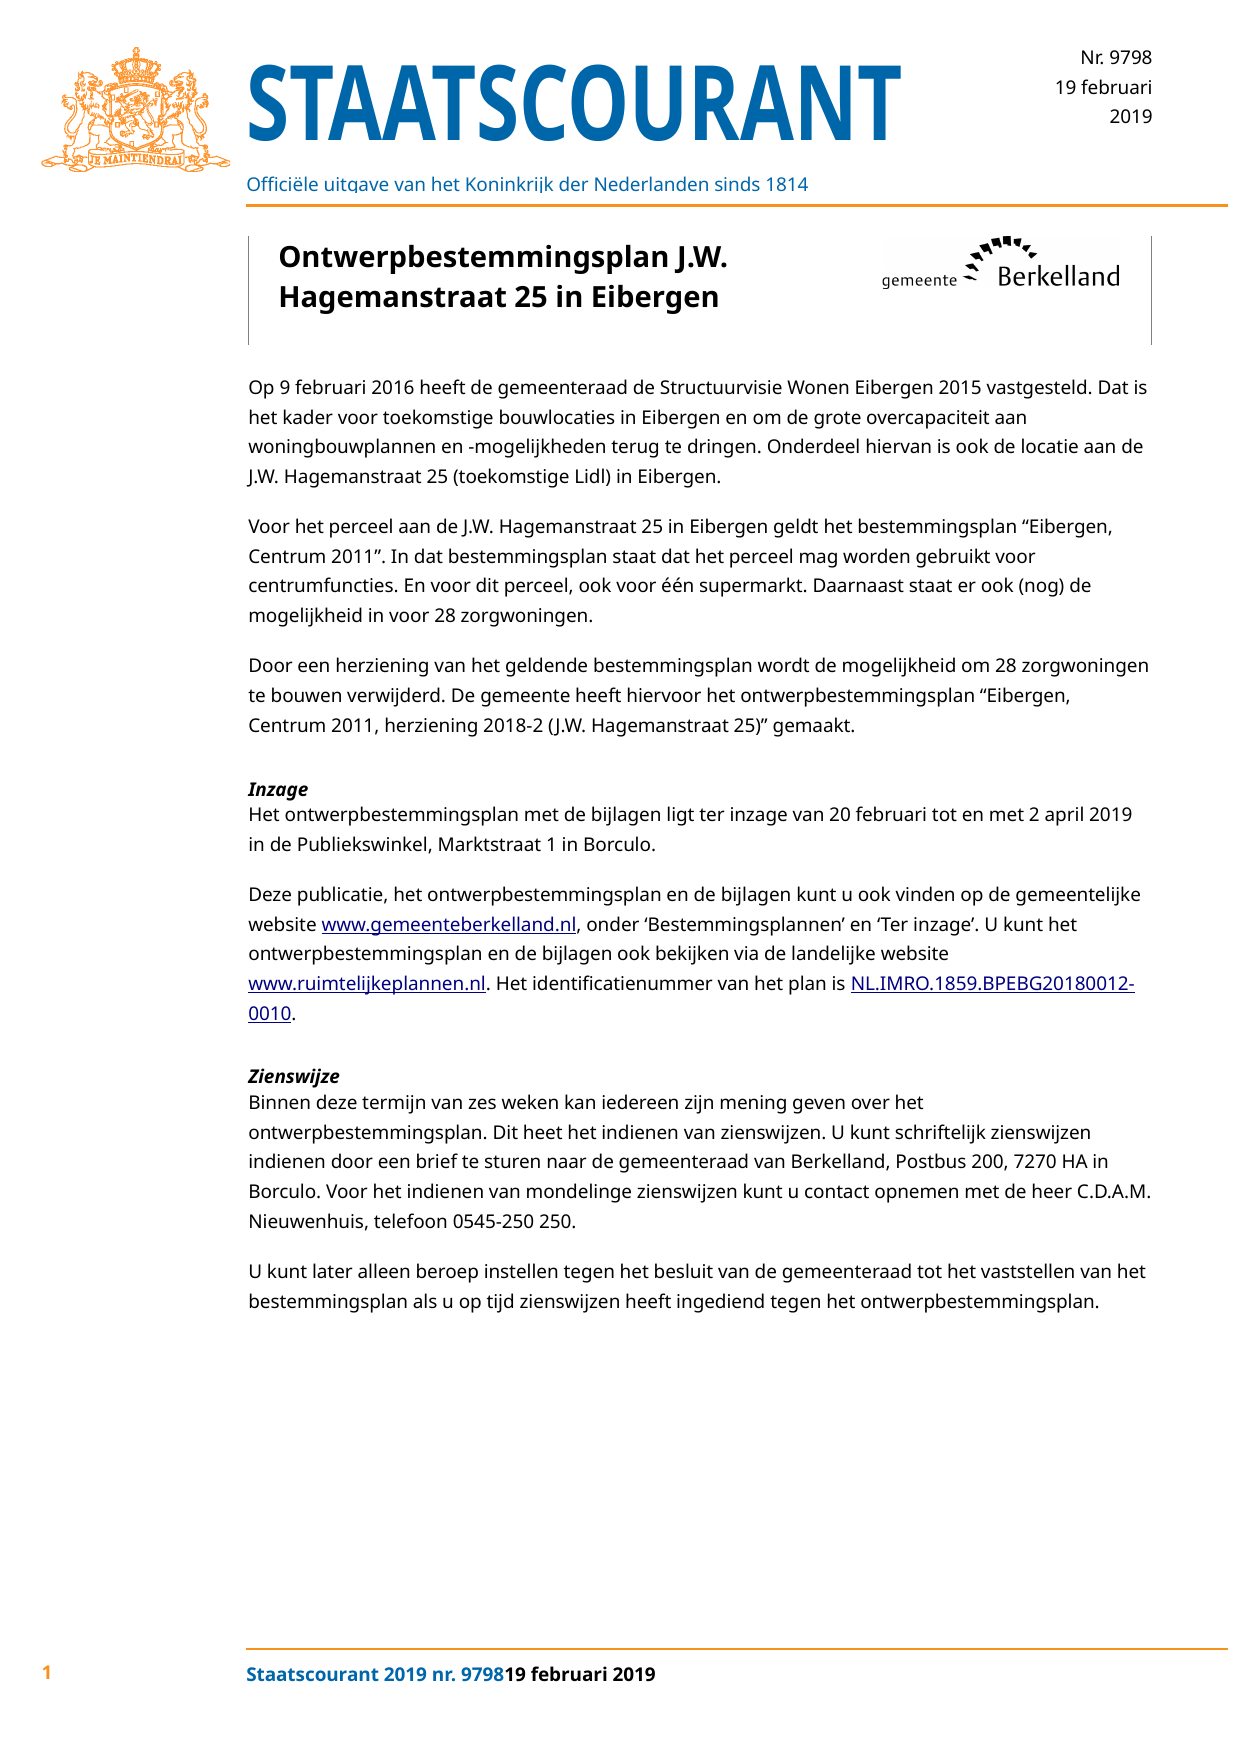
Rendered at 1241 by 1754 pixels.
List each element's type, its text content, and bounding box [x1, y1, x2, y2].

table_header Ontwerpbestemmingsplan J.W. Hagemanstraat 25 in Eibergen [249, 236, 850, 345]
text Voor het perceel aan de J.W. Hagemanstraat 25 in Eibergen geldt het bestemmingsplan “Eibergen, Centrum 2011”. In dat bestemmingsplan staat dat het perceel mag worden gebruikt voor centrumfuncties. En voor dit perceel, ook voor één supermarkt. Daarnaast staat er ook (nog) de mogelijkheid in voor 28 zorgwoningen. [248, 513, 1152, 628]
text Op 9 februari 2016 heeft de gemeenteraad de Structuurvisie Wonen Eibergen 2015 vastgesteld. Dat is het kader voor toekomstige bouwlocaties in Eibergen en om de grote overcapaciteit aan woningbouwplannen en -mogelijkheden terug te dringen. Onderdeel hiervan is ook de locatie aan de J.W. Hagemanstraat 25 (toekomstige Lidl) in Eibergen. [248, 374, 1152, 489]
picture [41, 47, 231, 172]
text Het ontwerpbestemmingsplan met de bijlagen ligt ter inzage van 20 februari tot en met 2 april 2019 in de Publiekswinkel, Marktstraat 1 in Borculo. [248, 801, 1152, 857]
text Door een herziening van het geldende bestemmingsplan wordt de mogelijkheid om 28 zorgwoningen te bouwen verwijderd. De gemeente heeft hiervoor het ontwerpbestemmings­plan “Eibergen, Centrum 2011, herziening 2018-2 (J.W. Hagemanstraat 25)” gemaakt. [248, 653, 1152, 737]
picture [882, 236, 1119, 289]
text Zienswijze [248, 1064, 1152, 1089]
text Deze publicatie, het ontwerpbestemmingsplan en de bijlagen kunt u ook vinden op de gemeentelijke website www.gemeenteberkelland.nl, onder ‘Bestemmingsplannen’ en ‘Ter inzage’. U kunt het ontwerpbestemmingsplan en de bijlagen ook bekijken via de landelijke website www.ruimtelijkeplannen.nl. Het identificatienummer van het plan is NL.IMRO.1859.BPEBG20180012-0010. [248, 881, 1152, 1026]
text Binnen deze termijn van zes weken kan iedereen zijn mening geven over het ontwerpbestemmingsplan. Dit heet het indienen van zienswijzen. U kunt schriftelijk zienswijzen indienen door een brief te sturen naar de gemeenteraad van Berkelland, Postbus 200, 7270 HA in Borculo. Voor het indienen van mondelinge zienswijzen kunt u contact opnemen met de heer C.D.A.M. Nieuwenhuis, telefoon 0545-250 250. [248, 1089, 1152, 1233]
text Inzage [248, 776, 1152, 801]
table_header [850, 236, 1151, 345]
text U kunt later alleen beroep instellen tegen het besluit van de gemeenteraad tot het vaststellen van het bestemmingsplan als u op tijd zienswijzen heeft ingediend tegen het ontwerpbestemmingsplan. [248, 1258, 1152, 1313]
